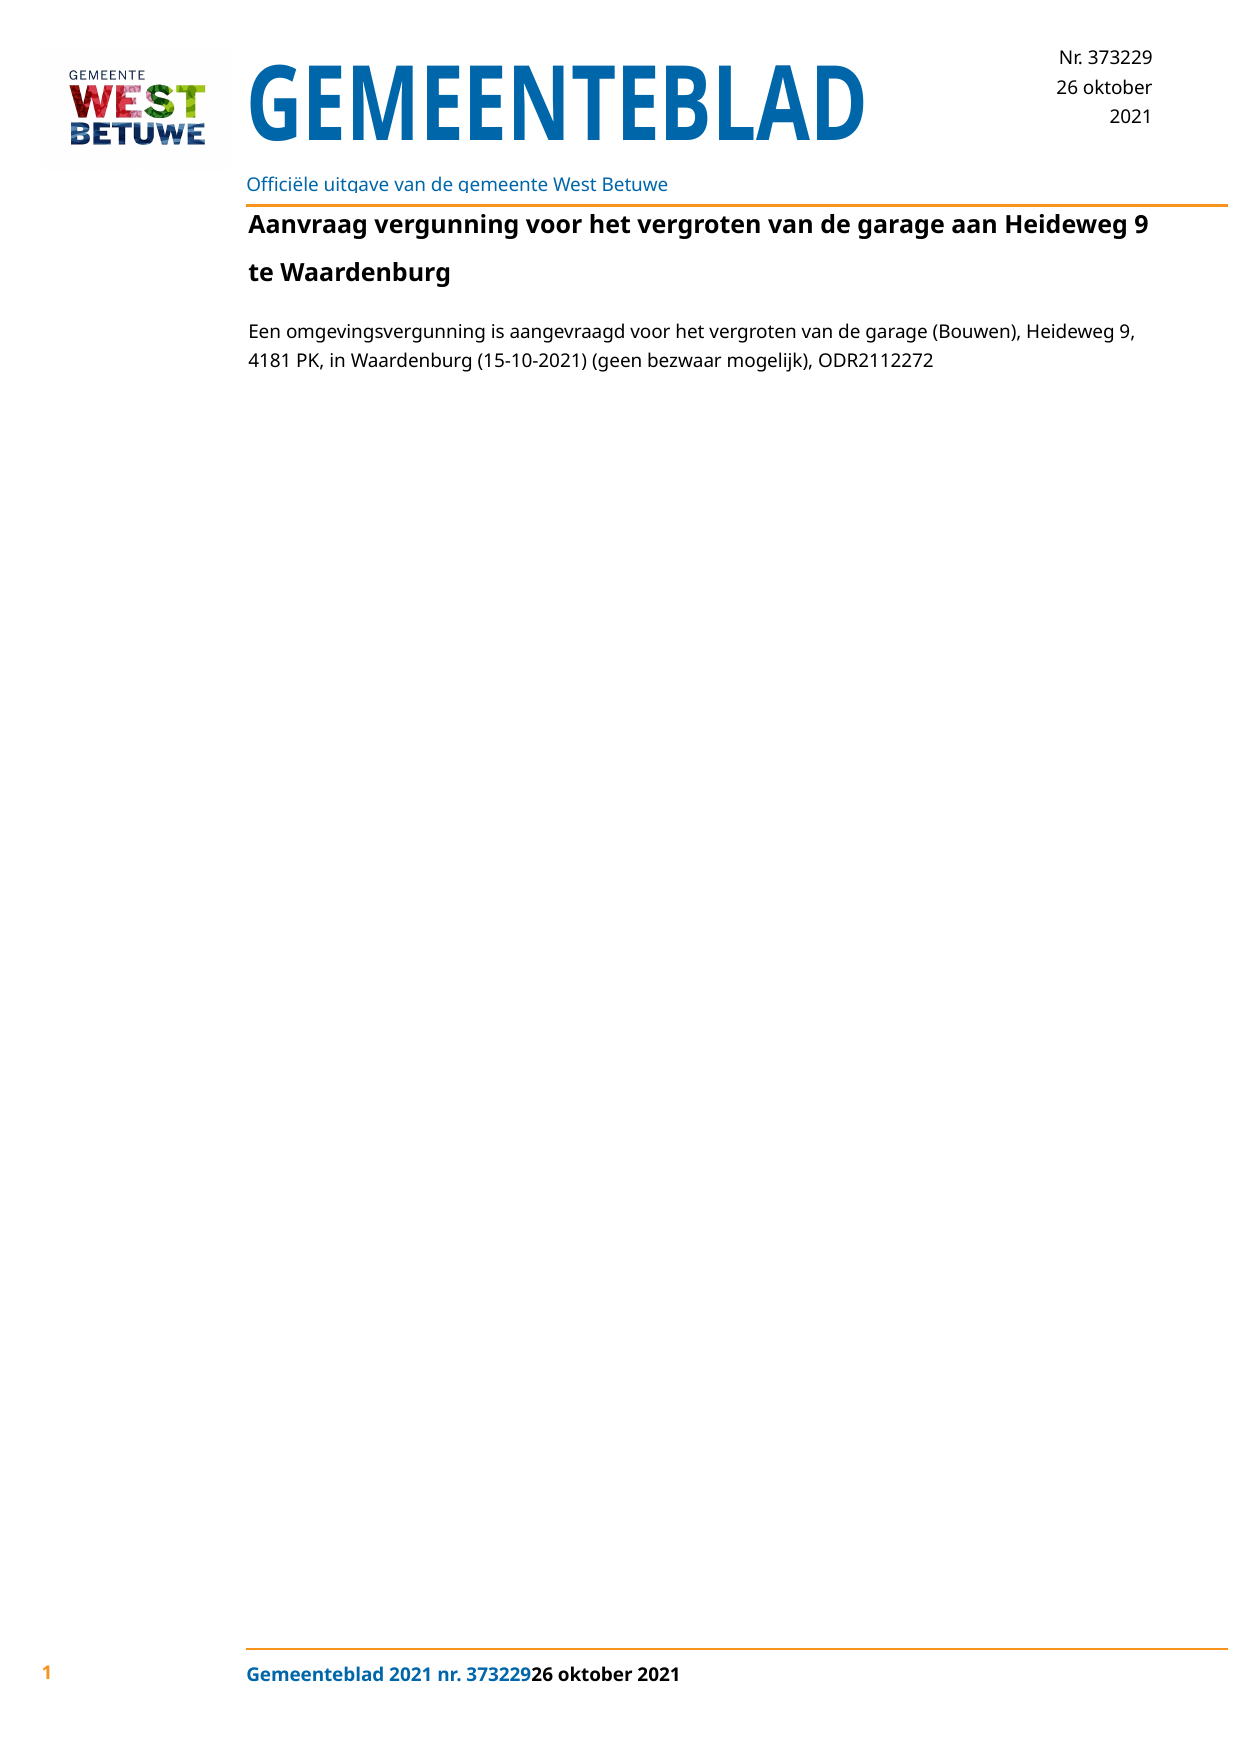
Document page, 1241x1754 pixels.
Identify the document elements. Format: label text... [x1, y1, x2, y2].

text Een omgevingsvergunning is aangevraagd voor het vergroten van de garage (Bouwen), Heideweg 9, 4181 PK, in Waardenburg (15-10-2021) (geen bezwaar mogelijk), ODR2112272 [248, 318, 1152, 373]
text Aanvraag vergunning voor het vergroten van de garage aan Heideweg 9 te Waardenburg [248, 207, 1152, 288]
picture [41, 47, 231, 172]
